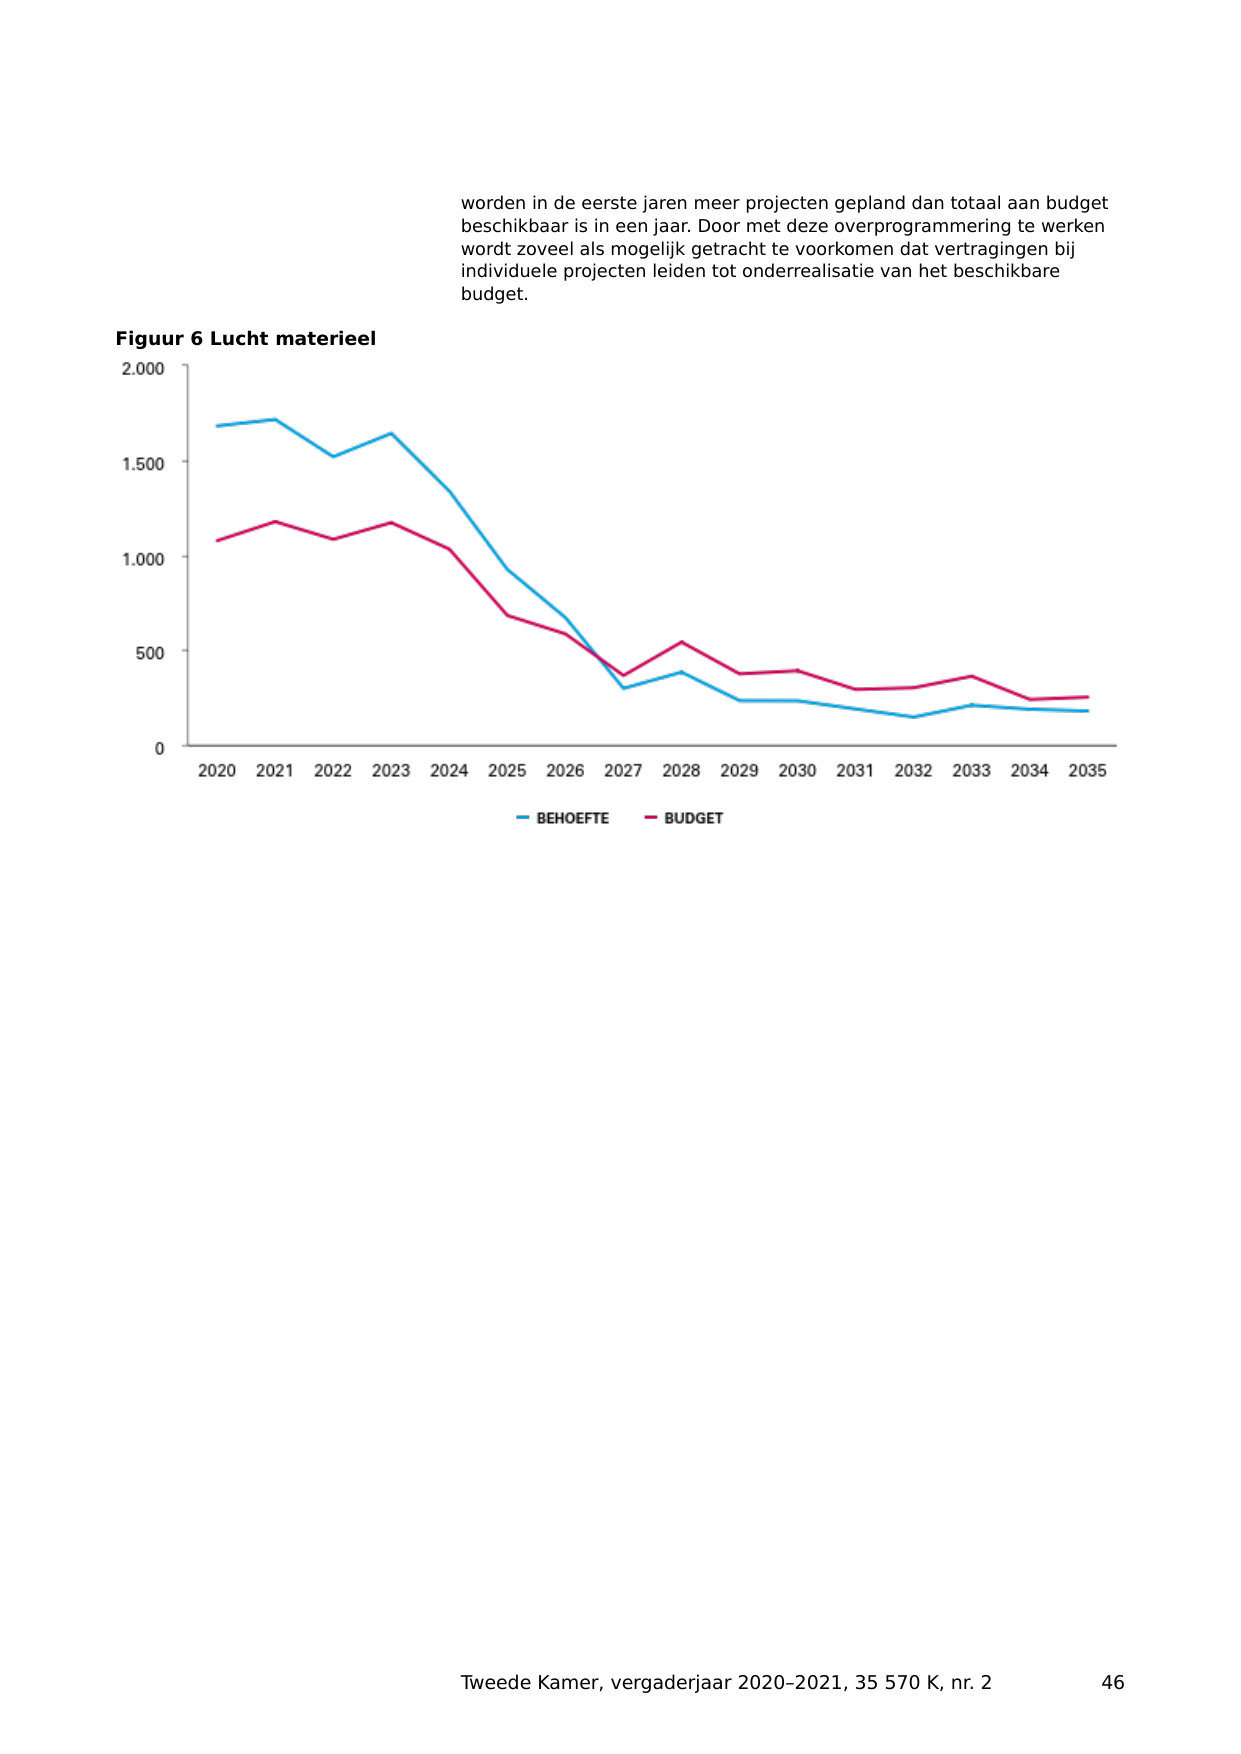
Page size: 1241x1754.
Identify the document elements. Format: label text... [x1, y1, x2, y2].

title Figuur 6 Lucht materieel [115, 328, 1125, 350]
text worden in de eerste jaren meer projecten gepland dan totaal aan budget beschikbaar is in een jaar. Door met deze overprogrammering te werken wordt zoveel als mogelijk getracht te voorkomen dat vertragingen bij individuele projecten leiden tot onderrealisatie van het beschikbare budget. [461, 191, 1125, 305]
